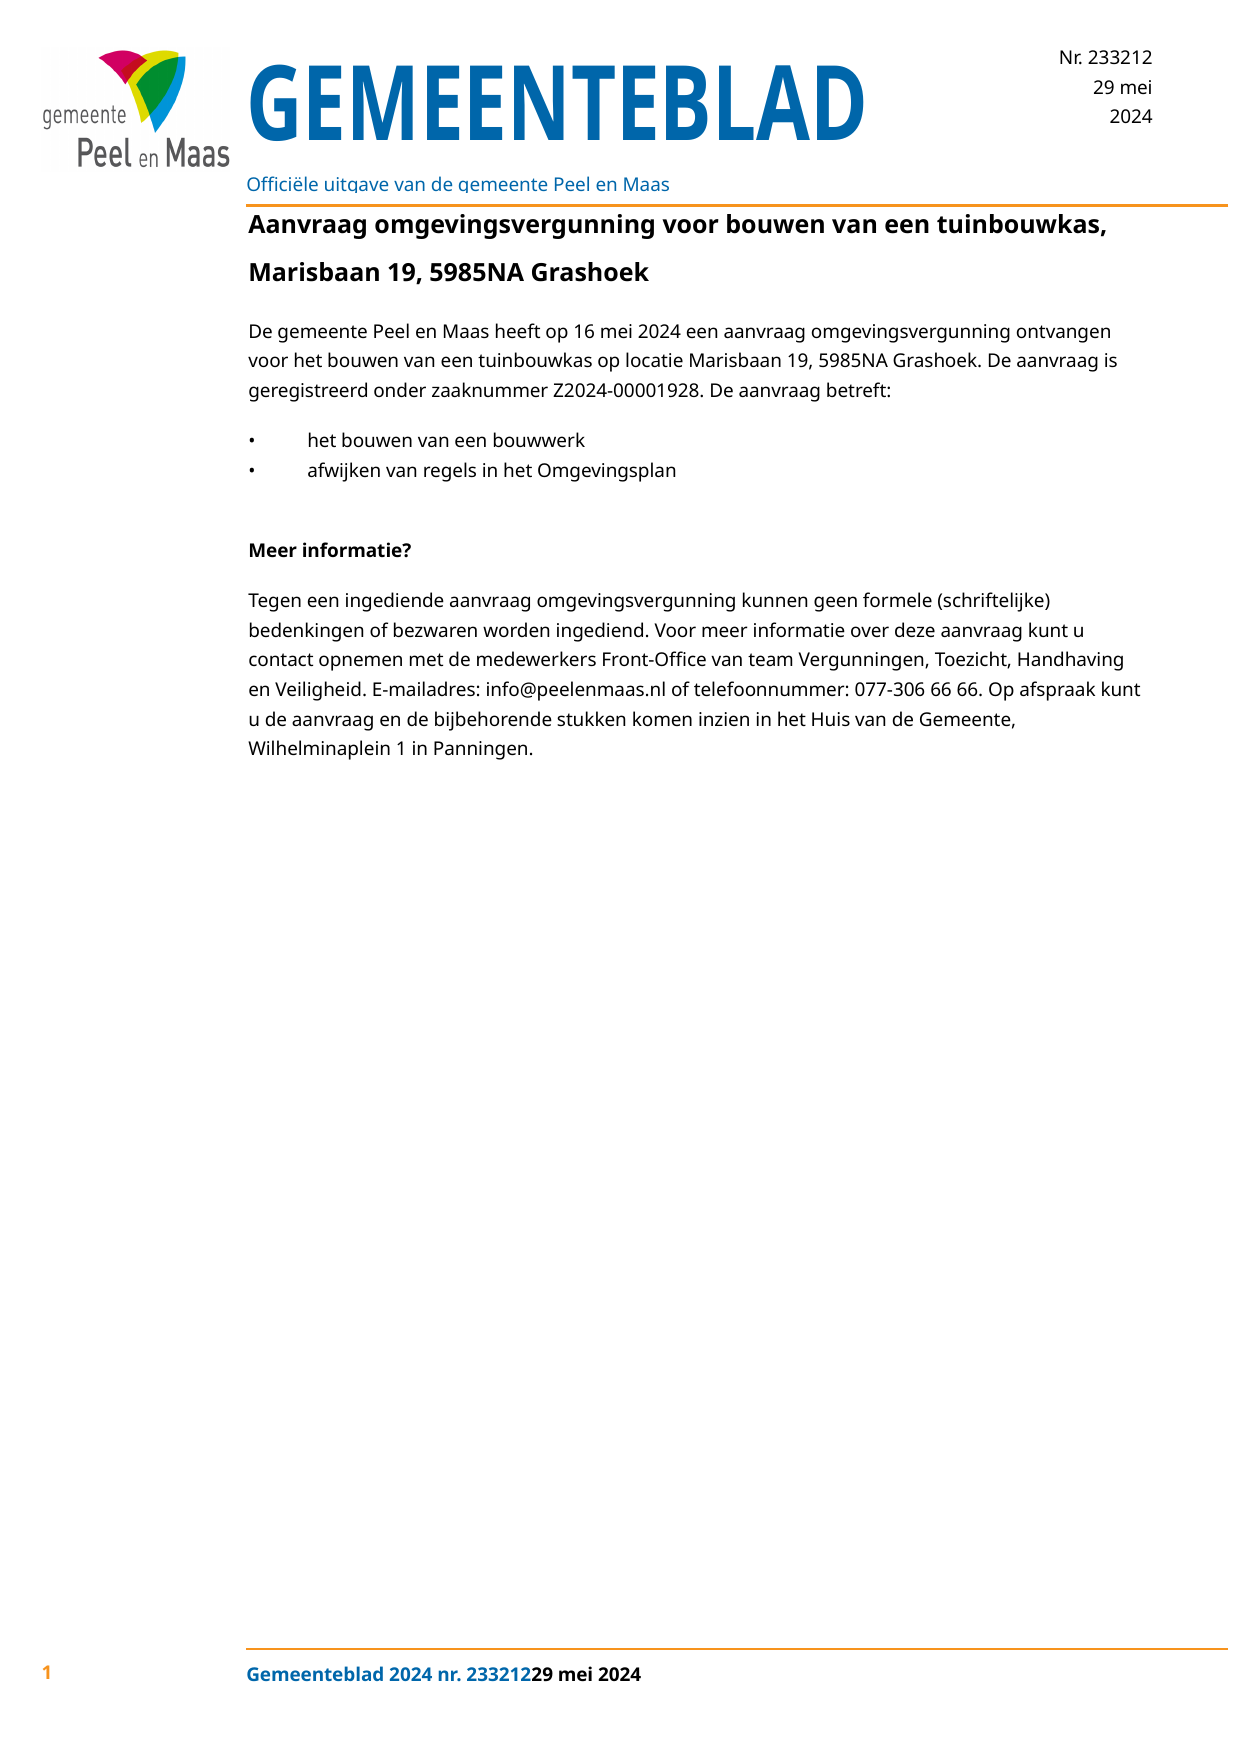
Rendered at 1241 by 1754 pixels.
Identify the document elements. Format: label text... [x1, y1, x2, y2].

text Meer informatie? [248, 537, 1152, 563]
text Tegen een ingediende aanvraag omgevingsvergunning kunnen geen formele (schriftelijke) bedenkingen of bezwaren worden ingediend. Voor meer informatie over deze aanvraag kunt u contact opnemen met de medewerkers Front-Office van team Vergunningen, Toezicht, Handhaving en Veiligheid. E-mailadres: info@peelenmaas.nl of telefoonnummer: 077-306 66 66. Op afspraak kunt u de aanvraag en de bijbehorende stukken komen inzien in het Huis van de Gemeente, Wilhelminaplein 1 in Panningen. [248, 587, 1152, 761]
list afwijken van regels in het Omgevingsplan [248, 457, 1152, 483]
text De gemeente Peel en Maas heeft op 16 mei 2024 een aanvraag omgevingsvergunning ontvangen voor het bouwen van een tuinbouwkas op locatie Marisbaan 19, 5985NA Grashoek. De aanvraag is geregistreerd onder zaaknummer Z2024-00001928. De aanvraag betreft: [248, 318, 1152, 403]
text Aanvraag omgevingsvergunning voor bouwen van een tuinbouwkas, Marisbaan 19, 5985NA Grashoek [248, 207, 1152, 288]
list het bouwen van een bouwwerk [248, 427, 1152, 453]
picture [41, 47, 231, 172]
